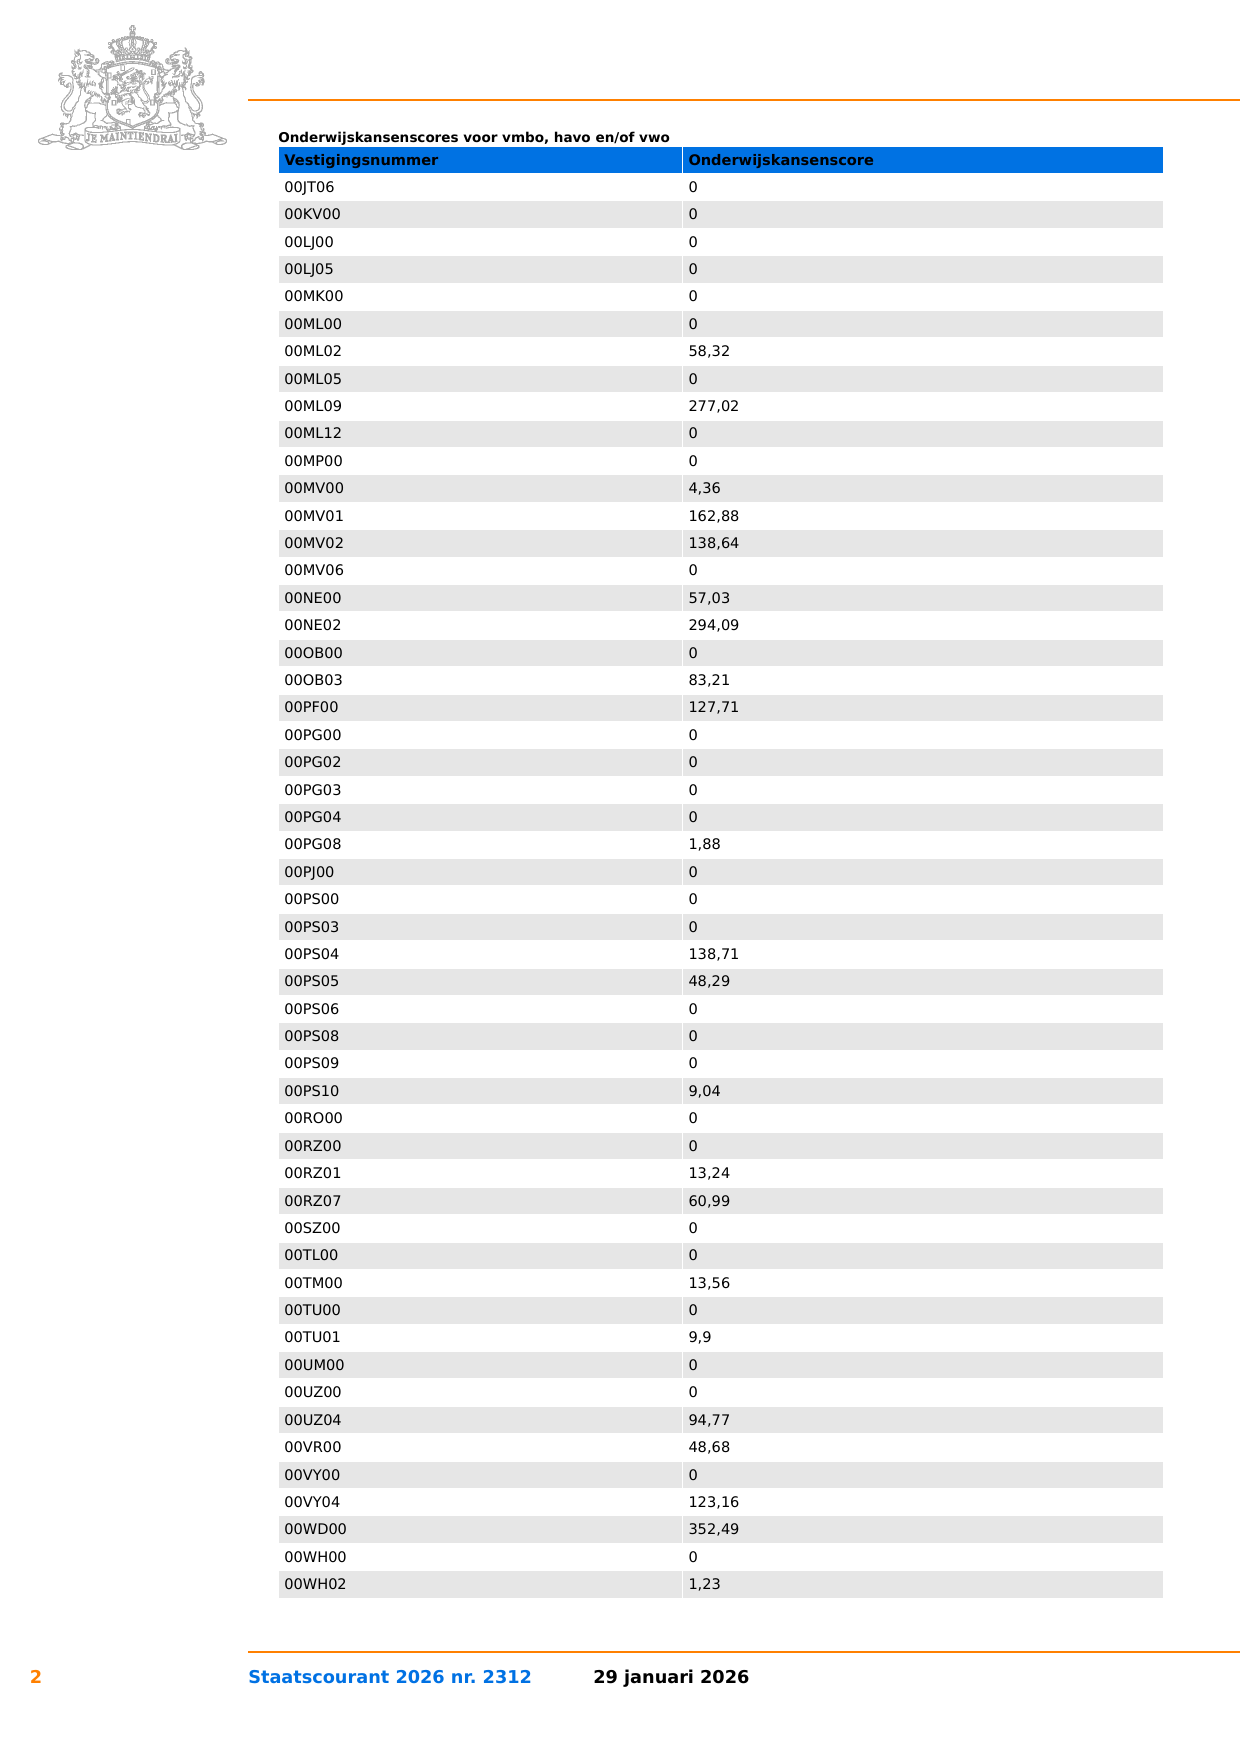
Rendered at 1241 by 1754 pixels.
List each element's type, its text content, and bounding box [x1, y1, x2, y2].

table_cell 00WH02 [279, 1571, 682, 1598]
table_cell 00OB00 [279, 640, 682, 666]
table_cell 00JT06 [279, 174, 682, 200]
table_cell 0 [683, 421, 1163, 447]
table_cell 138,64 [683, 530, 1163, 557]
table_cell 0 [683, 201, 1163, 228]
table_header Onderwijskansenscores voor vmbo, havo en/of vwo [278, 130, 1163, 146]
table_cell 0 [683, 448, 1163, 474]
table_cell 00MP00 [279, 448, 682, 474]
table_cell 0 [683, 311, 1163, 337]
table_cell 1,88 [683, 832, 1163, 858]
table_cell 0 [683, 749, 1163, 776]
table_cell 0 [683, 1380, 1163, 1406]
picture [38, 25, 227, 150]
table_cell 0 [683, 1297, 1163, 1324]
table_cell 00PS03 [279, 914, 682, 940]
table_cell 00TL00 [279, 1243, 682, 1269]
table_cell 00PS08 [279, 1023, 682, 1050]
table_cell 00PS05 [279, 969, 682, 995]
table_cell 60,99 [683, 1188, 1163, 1214]
table_cell Onderwijskansenscore [683, 147, 1163, 173]
table_cell 9,9 [683, 1325, 1163, 1351]
table_cell 0 [683, 229, 1163, 255]
table_cell 162,88 [683, 503, 1163, 529]
table_cell 00OB03 [279, 667, 682, 693]
table_cell 294,09 [683, 613, 1163, 639]
table_cell 0 [683, 886, 1163, 913]
table_cell 00MK00 [279, 284, 682, 310]
table_cell 00RO00 [279, 1106, 682, 1132]
table_cell 00VY00 [279, 1462, 682, 1488]
table_cell 0 [683, 284, 1163, 310]
table_cell 00RZ00 [279, 1133, 682, 1159]
table_cell 0 [683, 1023, 1163, 1050]
table_cell 00MV06 [279, 558, 682, 584]
table_cell 277,02 [683, 393, 1163, 419]
table_cell 0 [683, 777, 1163, 803]
table_cell 13,24 [683, 1160, 1163, 1187]
table_cell 00WH00 [279, 1544, 682, 1570]
table_cell 13,56 [683, 1270, 1163, 1296]
table_cell 0 [683, 1243, 1163, 1269]
table_cell 0 [683, 558, 1163, 584]
table_cell 00PS04 [279, 941, 682, 967]
table_cell 00ML00 [279, 311, 682, 337]
table_cell 0 [683, 996, 1163, 1022]
table_cell 123,16 [683, 1489, 1163, 1515]
table_cell 00PG04 [279, 804, 682, 831]
table_cell 0 [683, 859, 1163, 885]
table_cell 00KV00 [279, 201, 682, 228]
table_cell 0 [683, 174, 1163, 200]
table_cell 0 [683, 1215, 1163, 1241]
table_cell 0 [683, 1352, 1163, 1378]
table_cell 0 [683, 1051, 1163, 1077]
table_cell 00NE00 [279, 585, 682, 611]
table_cell 00PG00 [279, 722, 682, 748]
table_cell 00ML09 [279, 393, 682, 419]
table_cell 352,49 [683, 1516, 1163, 1543]
table_cell 00RZ07 [279, 1188, 682, 1214]
table_cell 57,03 [683, 585, 1163, 611]
table_cell 0 [683, 914, 1163, 940]
table_cell 00PG02 [279, 749, 682, 776]
table_cell 48,29 [683, 969, 1163, 995]
table_cell 127,71 [683, 695, 1163, 721]
table_cell 00MV02 [279, 530, 682, 557]
table_cell 00UZ00 [279, 1380, 682, 1406]
table_cell 00PG03 [279, 777, 682, 803]
table_cell 00UM00 [279, 1352, 682, 1378]
table_cell 0 [683, 1462, 1163, 1488]
table_cell Vestigingsnummer [279, 147, 682, 173]
table_cell 00PS09 [279, 1051, 682, 1077]
table_cell 00ML12 [279, 421, 682, 447]
table_cell 9,04 [683, 1078, 1163, 1104]
table_cell 00MV00 [279, 475, 682, 502]
table_cell 0 [683, 640, 1163, 666]
table_cell 4,36 [683, 475, 1163, 502]
table_cell 0 [683, 804, 1163, 831]
table_cell 00TU01 [279, 1325, 682, 1351]
table_cell 00ML02 [279, 339, 682, 365]
table_cell 00PS10 [279, 1078, 682, 1104]
table_cell 00LJ05 [279, 256, 682, 283]
table_cell 83,21 [683, 667, 1163, 693]
table_cell 48,68 [683, 1434, 1163, 1461]
table_cell 00SZ00 [279, 1215, 682, 1241]
table_cell 00LJ00 [279, 229, 682, 255]
table_cell 0 [683, 256, 1163, 283]
table_cell 00ML05 [279, 366, 682, 392]
table_cell 58,32 [683, 339, 1163, 365]
table_cell 00WD00 [279, 1516, 682, 1543]
table_cell 00PS06 [279, 996, 682, 1022]
table_cell 00VR00 [279, 1434, 682, 1461]
table_cell 00PJ00 [279, 859, 682, 885]
table_cell 00PF00 [279, 695, 682, 721]
table_cell 00TM00 [279, 1270, 682, 1296]
table_cell 0 [683, 1106, 1163, 1132]
table_cell 1,23 [683, 1571, 1163, 1598]
table_cell 00RZ01 [279, 1160, 682, 1187]
table_cell 0 [683, 366, 1163, 392]
table_cell 0 [683, 1544, 1163, 1570]
table_cell 00PG08 [279, 832, 682, 858]
table_cell 00NE02 [279, 613, 682, 639]
table_cell 00VY04 [279, 1489, 682, 1515]
table_cell 0 [683, 722, 1163, 748]
table_cell 00MV01 [279, 503, 682, 529]
table_cell 00PS00 [279, 886, 682, 913]
table_cell 00TU00 [279, 1297, 682, 1324]
table_cell 0 [683, 1133, 1163, 1159]
table_cell 00UZ04 [279, 1407, 682, 1433]
table_cell 138,71 [683, 941, 1163, 967]
table_cell 94,77 [683, 1407, 1163, 1433]
